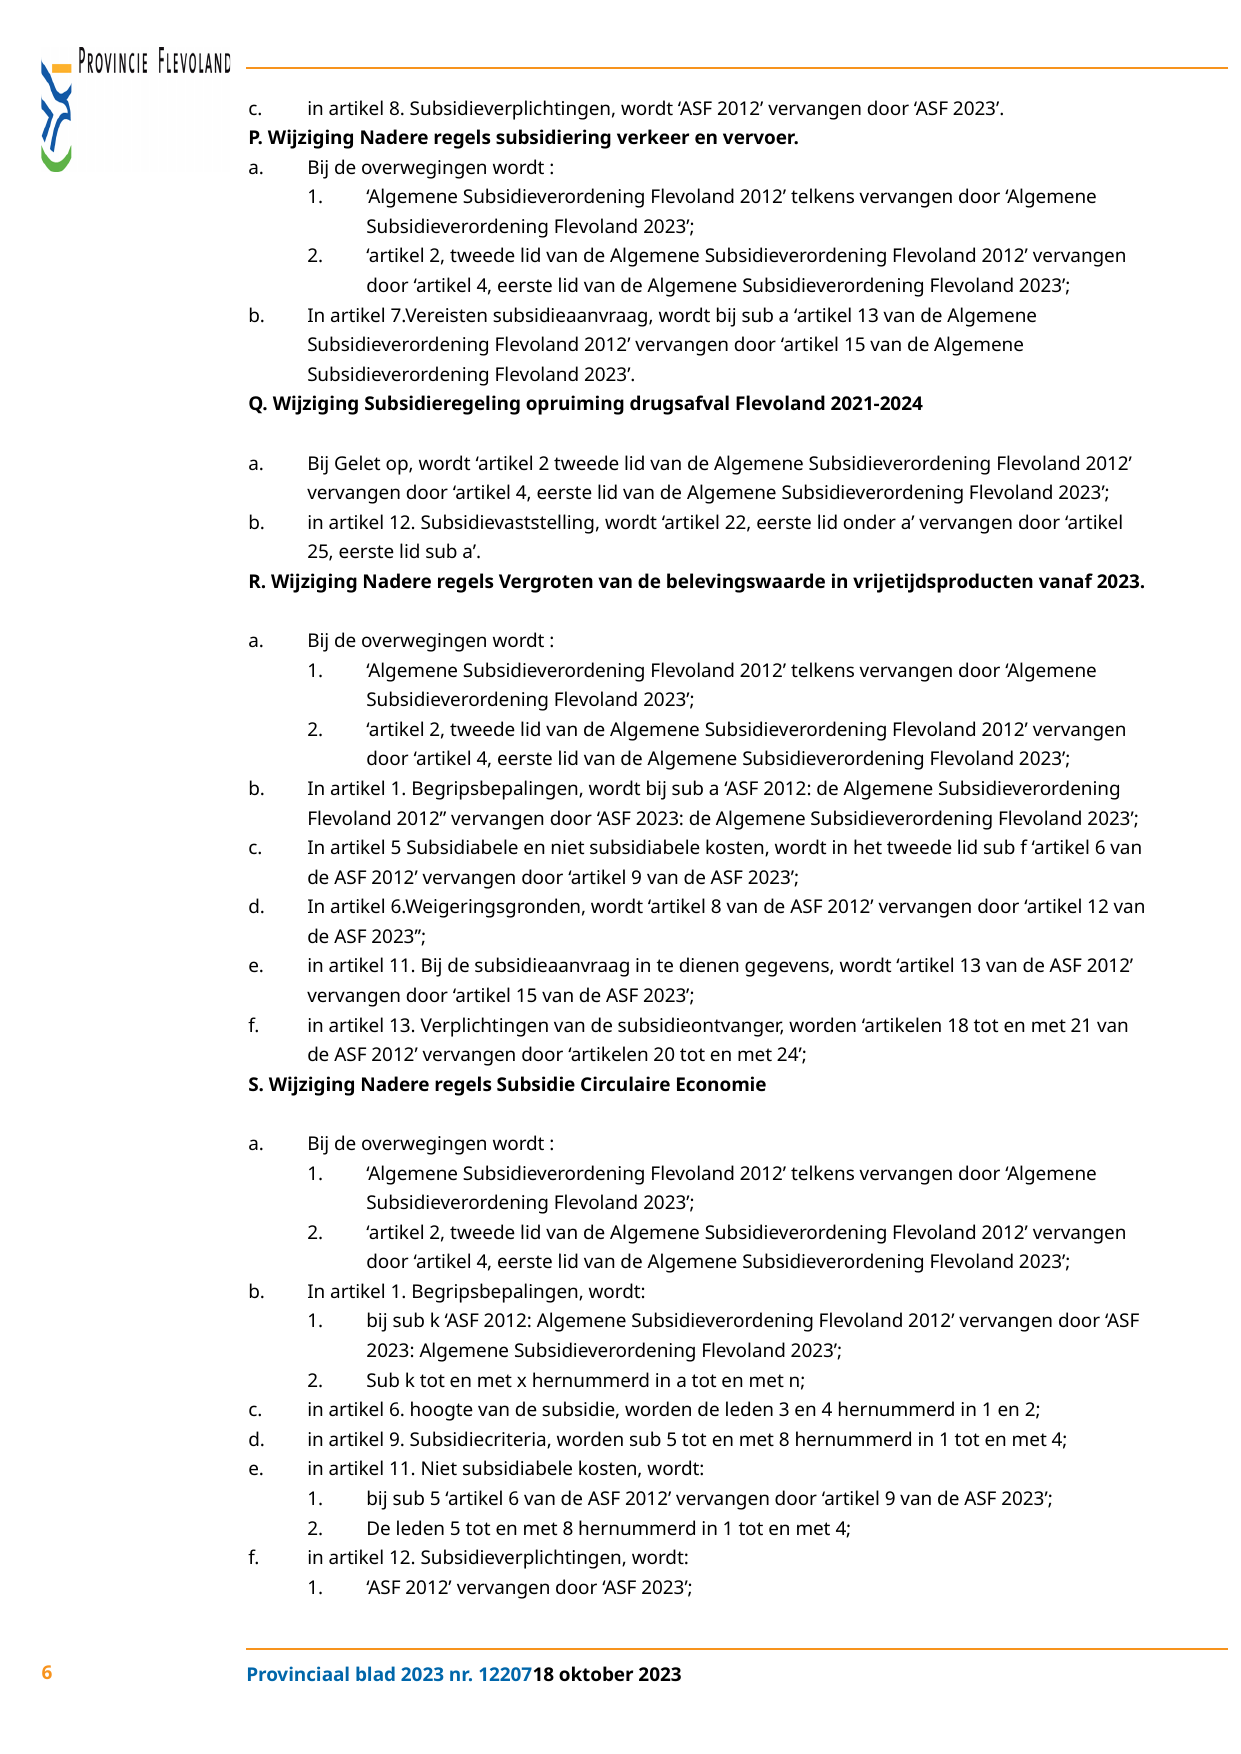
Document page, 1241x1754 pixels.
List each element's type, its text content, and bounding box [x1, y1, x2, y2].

list ‘Algemene Subsidieverordening Flevoland 2012’ telkens vervangen door ‘Algemene Subsidieverordening Flevoland 2023’; [307, 183, 1152, 239]
text Q. Wijziging Subsidieregeling opruiming drugsafval Flevoland 2021-2024 [248, 391, 1152, 416]
list ‘artikel 2, tweede lid van de Algemene Subsidieverordening Flevoland 2012’ vervangen door ‘artikel 4, eerste lid van de Algemene Subsidieverordening Flevoland 2023’; [307, 1219, 1152, 1274]
list Bij de overwegingen wordt : [248, 1130, 1152, 1156]
list In artikel 6.Weigeringsgronden, wordt ‘artikel 8 van de ASF 2012’ vervangen door ‘artikel 12 van de ASF 2023’’; [248, 893, 1152, 949]
list Bij Gelet op, wordt ‘artikel 2 tweede lid van de Algemene Subsidieverordening Flevoland 2012’ vervangen door ‘artikel 4, eerste lid van de Algemene Subsidieverordening Flevoland 2023’; [248, 450, 1152, 505]
list ‘artikel 2, tweede lid van de Algemene Subsidieverordening Flevoland 2012’ vervangen door ‘artikel 4, eerste lid van de Algemene Subsidieverordening Flevoland 2023’; [307, 716, 1152, 771]
list ‘artikel 2, tweede lid van de Algemene Subsidieverordening Flevoland 2012’ vervangen door ‘artikel 4, eerste lid van de Algemene Subsidieverordening Flevoland 2023’; [307, 243, 1152, 298]
list De leden 5 tot en met 8 hernummerd in 1 tot en met 4; [307, 1515, 1152, 1541]
text S. Wijziging Nadere regels Subsidie Circulaire Economie [248, 1071, 1152, 1097]
list Sub k tot en met x hernummerd in a tot en met n; [307, 1367, 1152, 1393]
list In artikel 5 Subsidiabele en niet subsidiabele kosten, wordt in het tweede lid sub f ‘artikel 6 van de ASF 2012’ vervangen door ‘artikel 9 van de ASF 2023’; [248, 834, 1152, 890]
list In artikel 7.Vereisten subsidieaanvraag, wordt bij sub a ‘artikel 13 van de Algemene Subsidieverordening Flevoland 2012’ vervangen door ‘artikel 15 van de Algemene Subsidieverordening Flevoland 2023’. [248, 302, 1152, 387]
list Bij de overwegingen wordt : [248, 154, 1152, 180]
list in artikel 8. Subsidieverplichtingen, wordt ‘ASF 2012’ vervangen door ‘ASF 2023’. [248, 95, 1152, 121]
list In artikel 1. Begripsbepalingen, wordt bij sub a ‘ASF 2012: de Algemene Subsidieverordening Flevoland 2012’’ vervangen door ‘ASF 2023: de Algemene Subsidieverordening Flevoland 2023’; [248, 775, 1152, 831]
list in artikel 12. Subsidieverplichtingen, wordt: [248, 1544, 1152, 1570]
list in artikel 12. Subsidievaststelling, wordt ‘artikel 22, eerste lid onder a’ vervangen door ‘artikel 25, eerste lid sub a’. [248, 509, 1152, 564]
list ‘ASF 2012’ vervangen door ‘ASF 2023’; [307, 1574, 1152, 1600]
list bij sub k ‘ASF 2012: Algemene Subsidieverordening Flevoland 2012’ vervangen door ‘ASF 2023: Algemene Subsidieverordening Flevoland 2023’; [307, 1308, 1152, 1363]
list in artikel 9. Subsidiecriteria, worden sub 5 tot en met 8 hernummerd in 1 tot en met 4; [248, 1426, 1152, 1452]
list In artikel 1. Begripsbepalingen, wordt: [248, 1278, 1152, 1304]
picture [41, 47, 231, 172]
list bij sub 5 ‘artikel 6 van de ASF 2012’ vervangen door ‘artikel 9 van de ASF 2023’; [307, 1485, 1152, 1511]
list in artikel 13. Verplichtingen van de subsidieontvanger, worden ‘artikelen 18 tot en met 21 van de ASF 2012’ vervangen door ‘artikelen 20 tot en met 24’; [248, 1012, 1152, 1067]
list Bij de overwegingen wordt : [248, 627, 1152, 653]
list ‘Algemene Subsidieverordening Flevoland 2012’ telkens vervangen door ‘Algemene Subsidieverordening Flevoland 2023’; [307, 657, 1152, 712]
text R. Wijziging Nadere regels Vergroten van de belevingswaarde in vrijetijdsproducten vanaf 2023. [248, 568, 1152, 594]
list in artikel 11. Niet subsidiabele kosten, wordt: [248, 1456, 1152, 1481]
text P. Wijziging Nadere regels subsidiering verkeer en vervoer. [248, 124, 1152, 150]
list ‘Algemene Subsidieverordening Flevoland 2012’ telkens vervangen door ‘Algemene Subsidieverordening Flevoland 2023’; [307, 1160, 1152, 1215]
list in artikel 6. hoogte van de subsidie, worden de leden 3 en 4 hernummerd in 1 en 2; [248, 1396, 1152, 1422]
list in artikel 11. Bij de subsidieaanvraag in te dienen gegevens, wordt ‘artikel 13 van de ASF 2012’ vervangen door ‘artikel 15 van de ASF 2023’; [248, 953, 1152, 1008]
